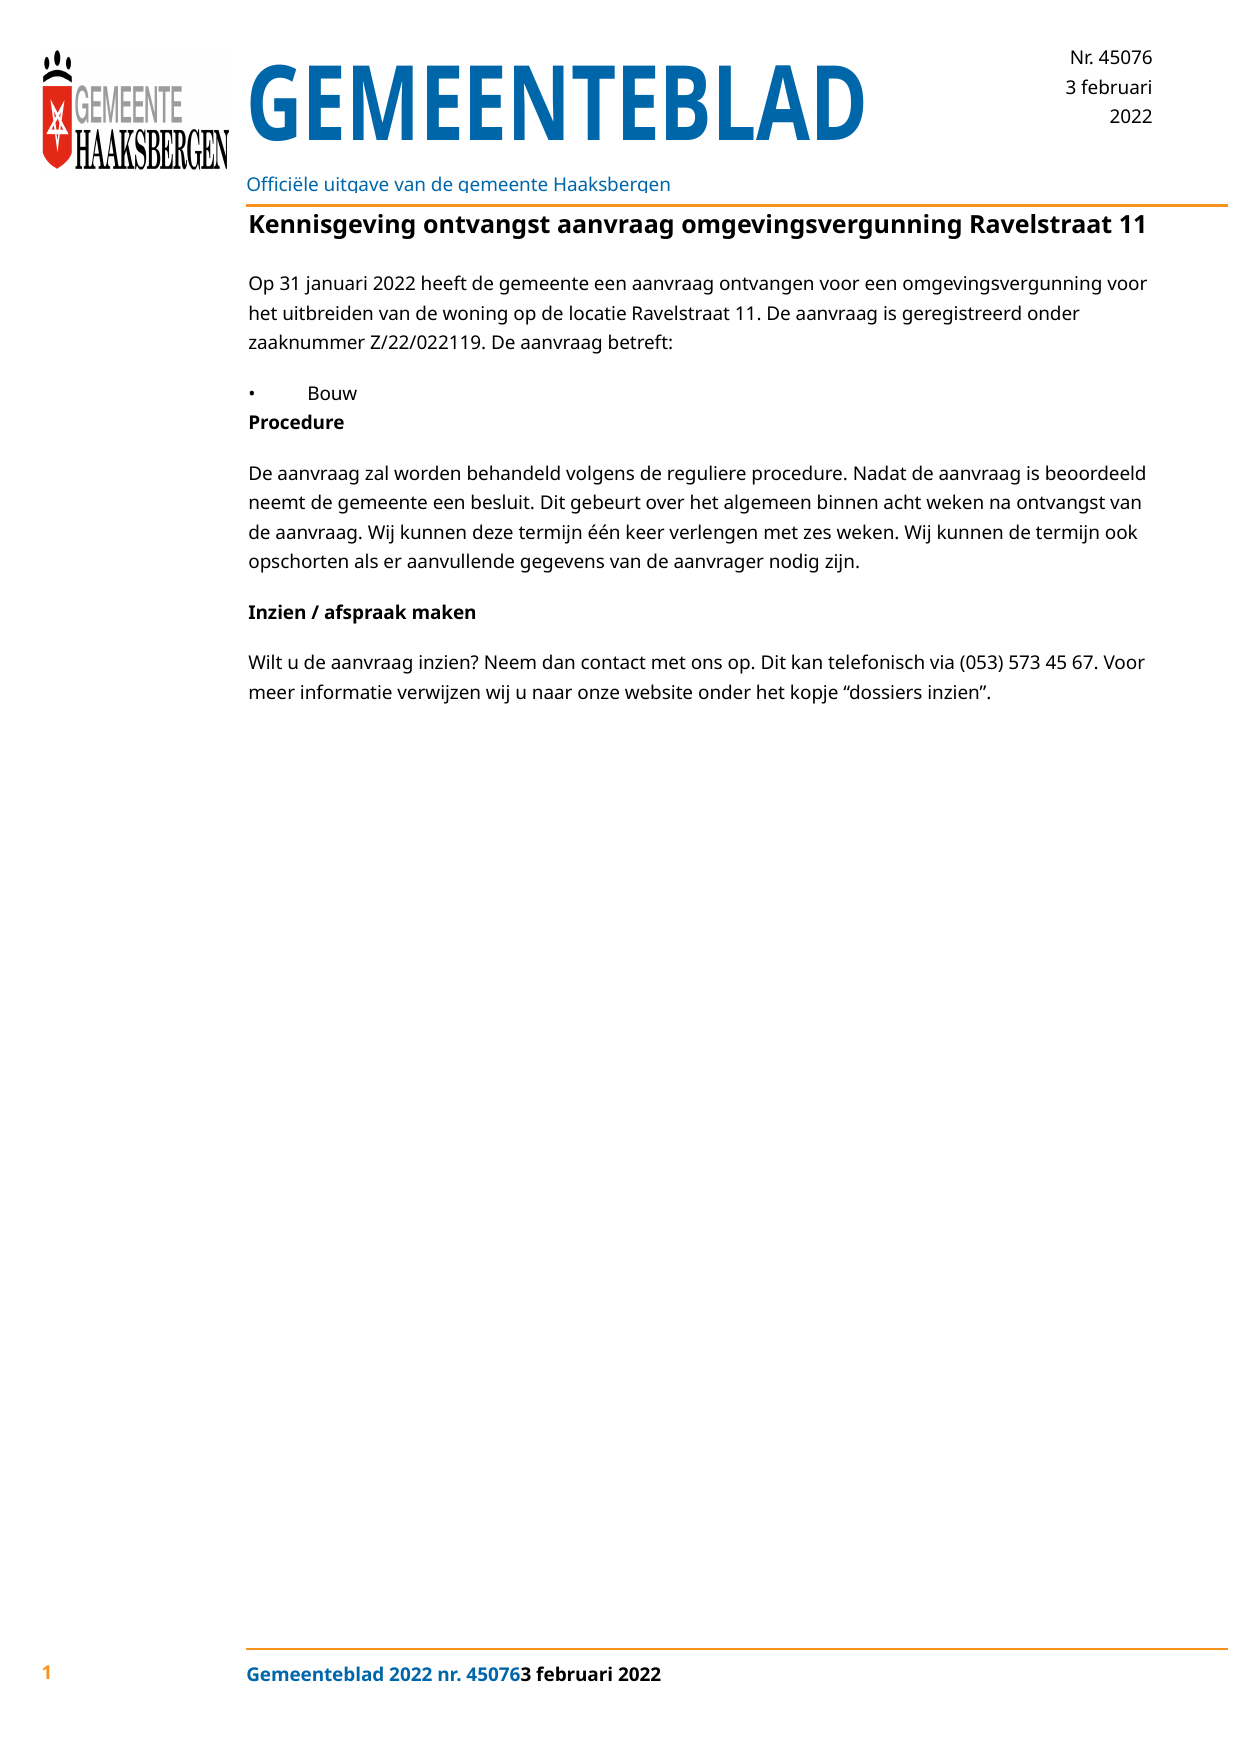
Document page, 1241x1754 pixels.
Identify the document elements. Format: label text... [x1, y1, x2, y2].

text Op 31 januari 2022 heeft de gemeente een aanvraag ontvangen voor een omgevingsvergunning voor het uitbreiden van de woning op de locatie Ravelstraat 11. De aanvraag is geregistreerd onder zaaknummer Z/22/022119. De aanvraag betreft: [248, 270, 1152, 355]
list Bouw [248, 380, 1152, 406]
text Kennisgeving ontvangst aanvraag omgevingsvergunning Ravelstraat 11 [248, 207, 1152, 241]
text Procedure [248, 409, 1152, 435]
picture [41, 47, 231, 172]
text Inzien / afspraak maken [248, 599, 1152, 625]
text De aanvraag zal worden behandeld volgens de reguliere procedure. Nadat de aanvraag is beoordeeld neemt de gemeente een besluit. Dit gebeurt over het algemeen binnen acht weken na ontvangst van de aanvraag. Wij kunnen deze termijn één keer verlengen met zes weken. Wij kunnen de termijn ook opschorten als er aanvullende gegevens van de aanvrager nodig zijn. [248, 460, 1152, 574]
text Wilt u de aanvraag inzien? Neem dan contact met ons op. Dit kan telefonisch via (053) 573 45 67. Voor meer informatie verwijzen wij u naar onze website onder het kopje “dossiers inzien”. [248, 649, 1152, 705]
